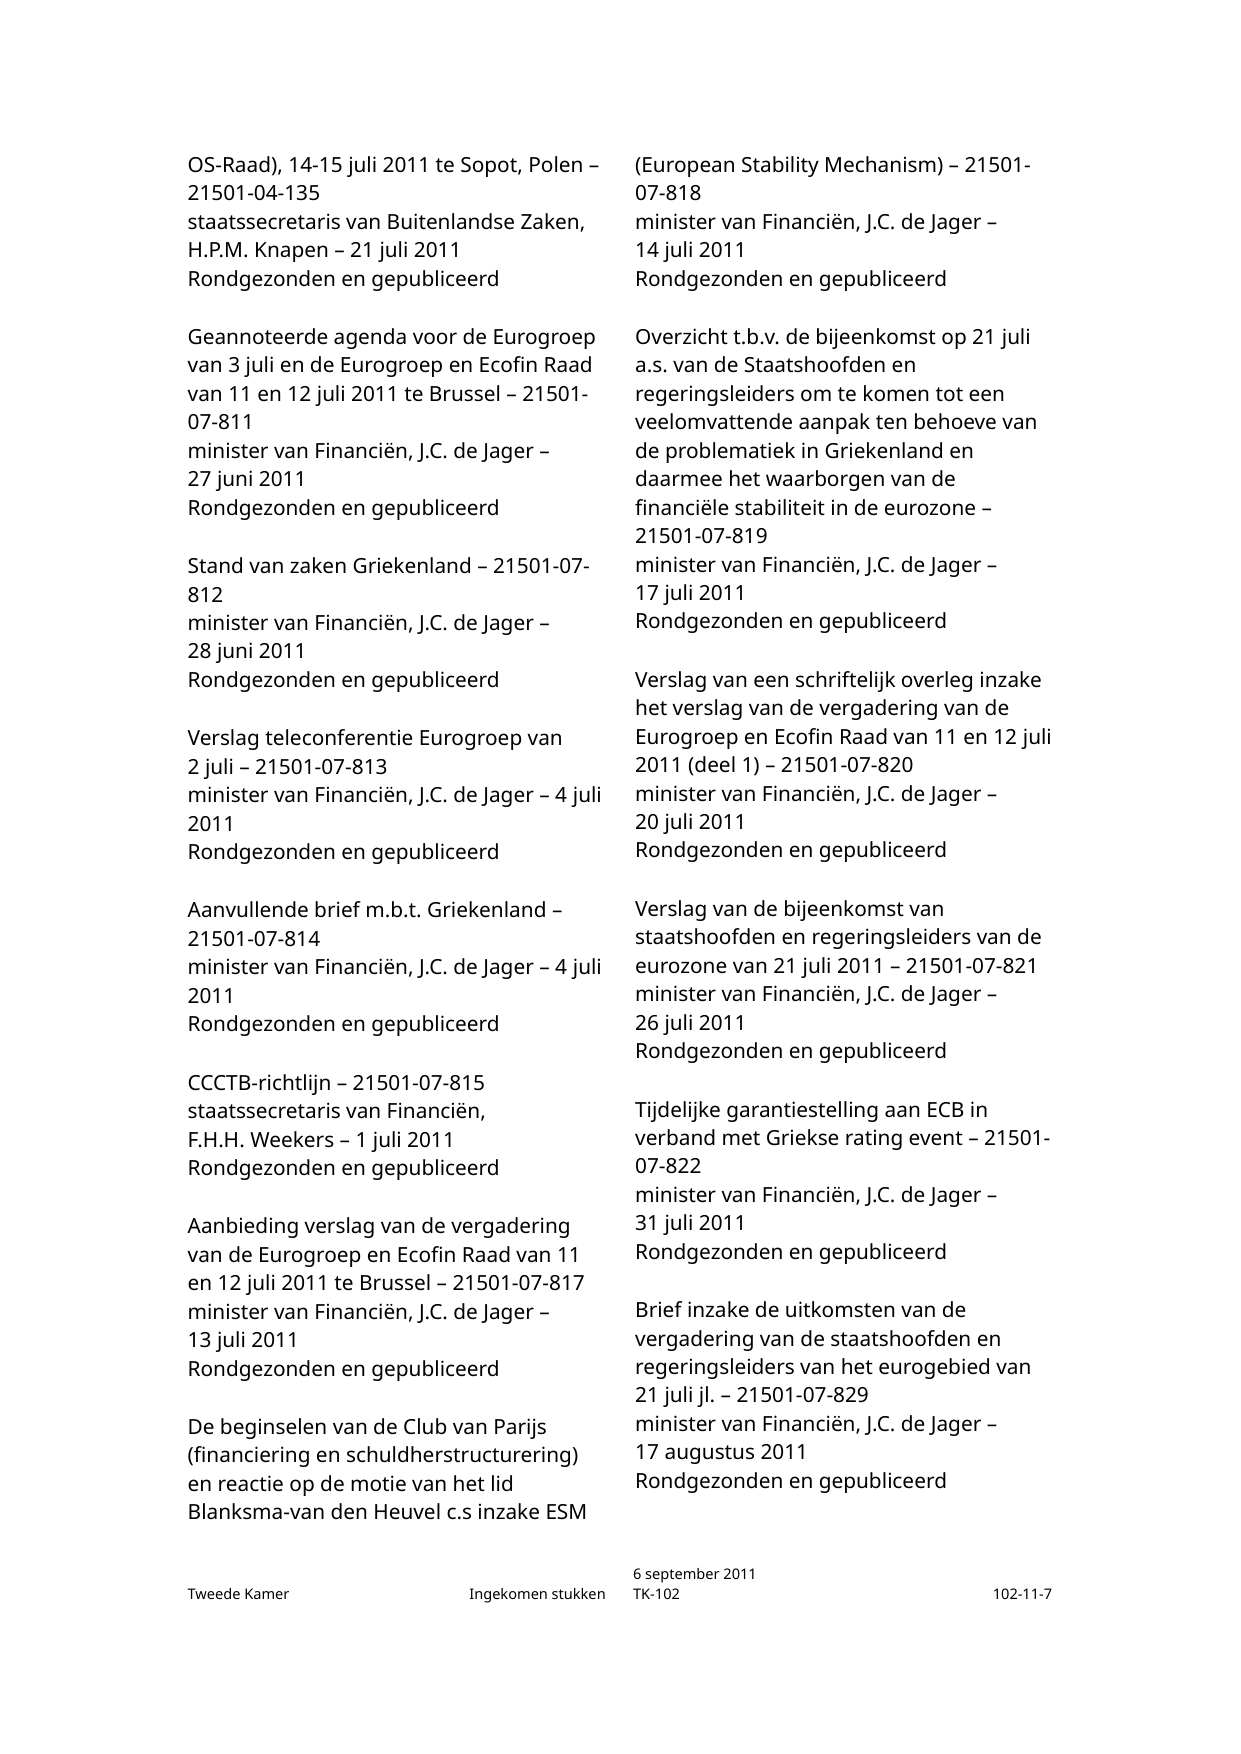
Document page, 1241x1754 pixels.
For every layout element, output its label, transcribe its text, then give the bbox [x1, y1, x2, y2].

text Rondgezonden en gepubliceerd [187, 493, 605, 521]
text Verslag van de bijeenkomst van staatshoofden en regeringsleiders van de eurozone van 21 juli 2011 – 21501-07-821 [635, 894, 1053, 979]
text Rondgezonden en gepubliceerd [187, 1153, 605, 1182]
text minister van Financiën, J.C. de Jager – 28 juni 2011 [187, 608, 605, 665]
text Verslag van een schriftelijk overleg inzake het verslag van de vergadering van de Eurogroep en Ecofin Raad van 11 en 12 juli 2011 (deel 1) – 21501-07-820 [635, 665, 1053, 779]
text minister van Financiën, J.C. de Jager – 26 juli 2011 [635, 979, 1053, 1036]
text Geannoteerde agenda voor de Eurogroep van 3 juli en de Eurogroep en Ecofin Raad van 11 en 12 juli 2011 te Brussel – 21501-07-811 [187, 322, 605, 436]
text Rondgezonden en gepubliceerd [187, 837, 605, 866]
text De beginselen van de Club van Parijs (financiering en schuldherstructurering) en reactie op de motie van het lid Blanksma-van den Heuvel c.s inzake ESM [187, 1412, 605, 1526]
text Rondgezonden en gepubliceerd [635, 1036, 1053, 1065]
text Rondgezonden en gepubliceerd [187, 1354, 605, 1382]
text Rondgezonden en gepubliceerd [187, 665, 605, 693]
text minister van Financiën, J.C. de Jager – 4 juli 2011 [187, 952, 605, 1009]
text CCCTB-richtlijn – 21501-07-815 [187, 1068, 605, 1096]
text minister van Financiën, J.C. de Jager – 31 juli 2011 [635, 1180, 1053, 1237]
text (European Stability Mechanism) – 21501-07-818 [635, 150, 1053, 207]
text Rondgezonden en gepubliceerd [635, 264, 1053, 292]
text Brief inzake de uitkomsten van de vergadering van de staatshoofden en regeringsleiders van het eurogebied van 21 juli jl. – 21501-07-829 [635, 1295, 1053, 1409]
text minister van Financiën, J.C. de Jager – 17 augustus 2011 [635, 1409, 1053, 1466]
text Rondgezonden en gepubliceerd [635, 1466, 1053, 1494]
text Overzicht t.b.v. de bijeenkomst op 21 juli a.s. van de Staatshoofden en regeringsleiders om te komen tot een veelomvattende aanpak ten behoeve van de problematiek in Griekenland en daarmee het waarborgen van de financiële stabiliteit in de eurozone – 21501-07-819 [635, 322, 1053, 550]
text Verslag teleconferentie Eurogroep van 2 juli – 21501-07-813 [187, 723, 605, 780]
text Rondgezonden en gepubliceerd [635, 836, 1053, 864]
text minister van Financiën, J.C. de Jager – 4 juli 2011 [187, 780, 605, 837]
text Rondgezonden en gepubliceerd [635, 1237, 1053, 1265]
text Aanbieding verslag van de vergadering van de Eurogroep en Ecofin Raad van 11 en 12 juli 2011 te Brussel – 21501-07-817 [187, 1212, 605, 1297]
text Tijdelijke garantiestelling aan ECB in verband met Griekse rating event – 21501-07-822 [635, 1095, 1053, 1180]
text Rondgezonden en gepubliceerd [187, 264, 605, 292]
text Rondgezonden en gepubliceerd [635, 607, 1053, 635]
text minister van Financiën, J.C. de Jager – 17 juli 2011 [635, 550, 1053, 607]
text minister van Financiën, J.C. de Jager – 27 juni 2011 [187, 436, 605, 493]
text Stand van zaken Griekenland – 21501-07-812 [187, 551, 605, 608]
text minister van Financiën, J.C. de Jager – 13 juli 2011 [187, 1297, 605, 1354]
text Aanvullende brief m.b.t. Griekenland – 21501-07-814 [187, 896, 605, 952]
text minister van Financiën, J.C. de Jager – 14 juli 2011 [635, 207, 1053, 264]
text Rondgezonden en gepubliceerd [187, 1009, 605, 1038]
text staatssecretaris van Financiën, F.H.H. Weekers – 1 juli 2011 [187, 1096, 605, 1153]
text staatssecretaris van Buitenlandse Zaken, H.P.M. Knapen – 21 juli 2011 [187, 207, 605, 264]
text OS-Raad), 14-15 juli 2011 te Sopot, Polen – 21501-04-135 [187, 150, 605, 207]
text minister van Financiën, J.C. de Jager – 20 juli 2011 [635, 779, 1053, 836]
